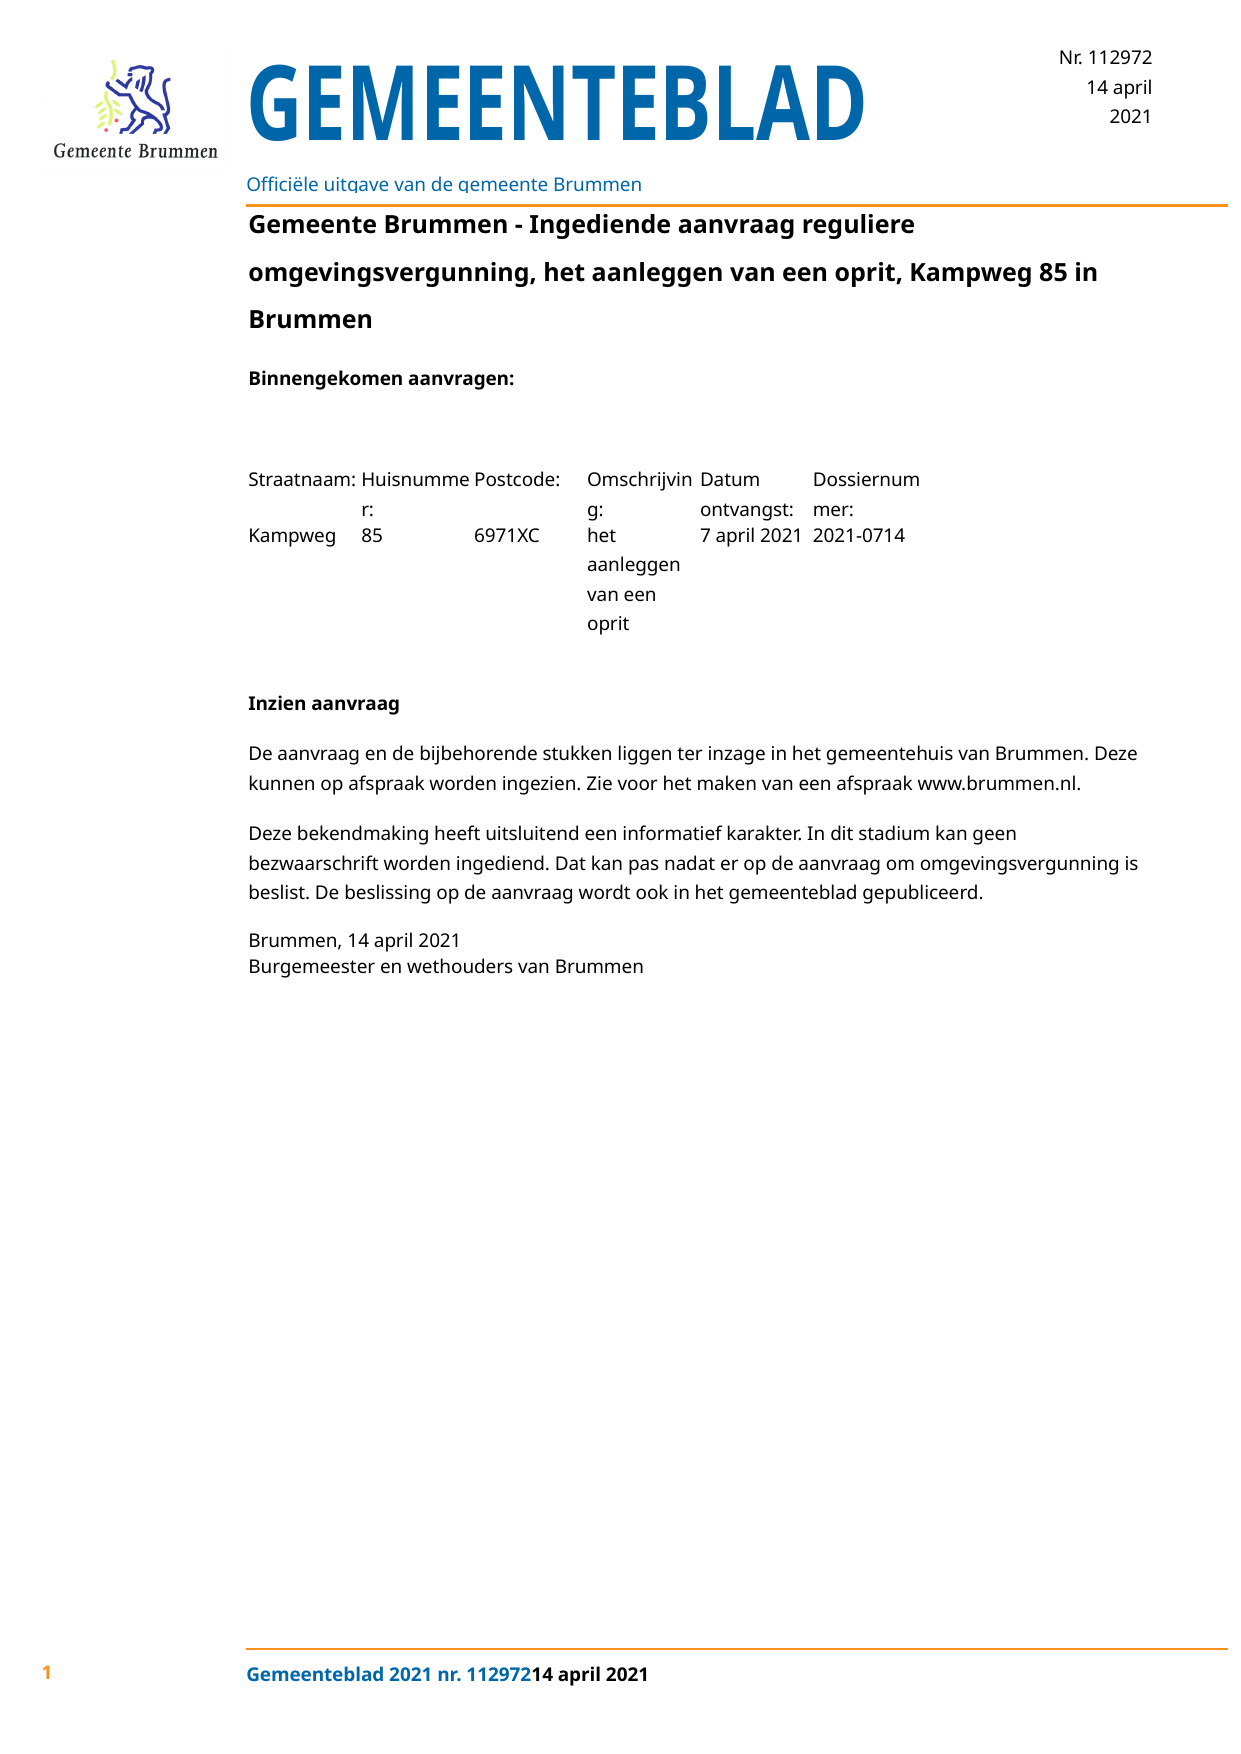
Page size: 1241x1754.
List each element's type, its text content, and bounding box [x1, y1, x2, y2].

table_header Huisnummer: [361, 466, 474, 522]
table_cell [926, 522, 1038, 636]
table_header [1039, 466, 1152, 522]
table_cell Kampweg [248, 522, 361, 636]
text Inzien aanvraag [248, 690, 1152, 716]
text Brummen, 14 april 2021 [248, 927, 1152, 953]
text Gemeente Brummen - Ingediende aanvraag reguliere omgevingsvergunning, het aanleggen van een oprit, Kampweg 85 in Brummen [248, 207, 1152, 336]
text Binnengekomen aanvragen: [248, 366, 1152, 391]
table_header [926, 466, 1038, 522]
table_cell [1039, 522, 1152, 636]
table_header Straatnaam: [248, 466, 361, 522]
table_header Postcode: [474, 466, 587, 522]
table_header Dossiernummer: [813, 466, 926, 522]
table_cell het aanleggen van een oprit [587, 522, 700, 636]
table_cell 7 april 2021 [700, 522, 813, 636]
table_cell 85 [361, 522, 474, 636]
text Burgemeester en wethouders van Brummen [248, 953, 1152, 979]
table_cell 2021-0714 [813, 522, 926, 636]
text De aanvraag en de bijbehorende stukken liggen ter inzage in het gemeentehuis van Brummen. Deze kunnen op afspraak worden ingezien. Zie voor het maken van een afspraak www.brummen.nl. [248, 740, 1152, 796]
text Deze bekendmaking heeft uitsluitend een informatief karakter. In dit stadium kan geen bezwaarschrift worden ingediend. Dat kan pas nadat er op de aanvraag om omgevingsvergunning is beslist. De beslissing op de aanvraag wordt ook in het gemeenteblad gepubliceerd. [248, 820, 1152, 905]
table_cell 6971XC [474, 522, 587, 636]
picture [41, 47, 231, 172]
table_header Omschrijving: [587, 466, 700, 522]
table_header Datum ontvangst: [700, 466, 813, 522]
